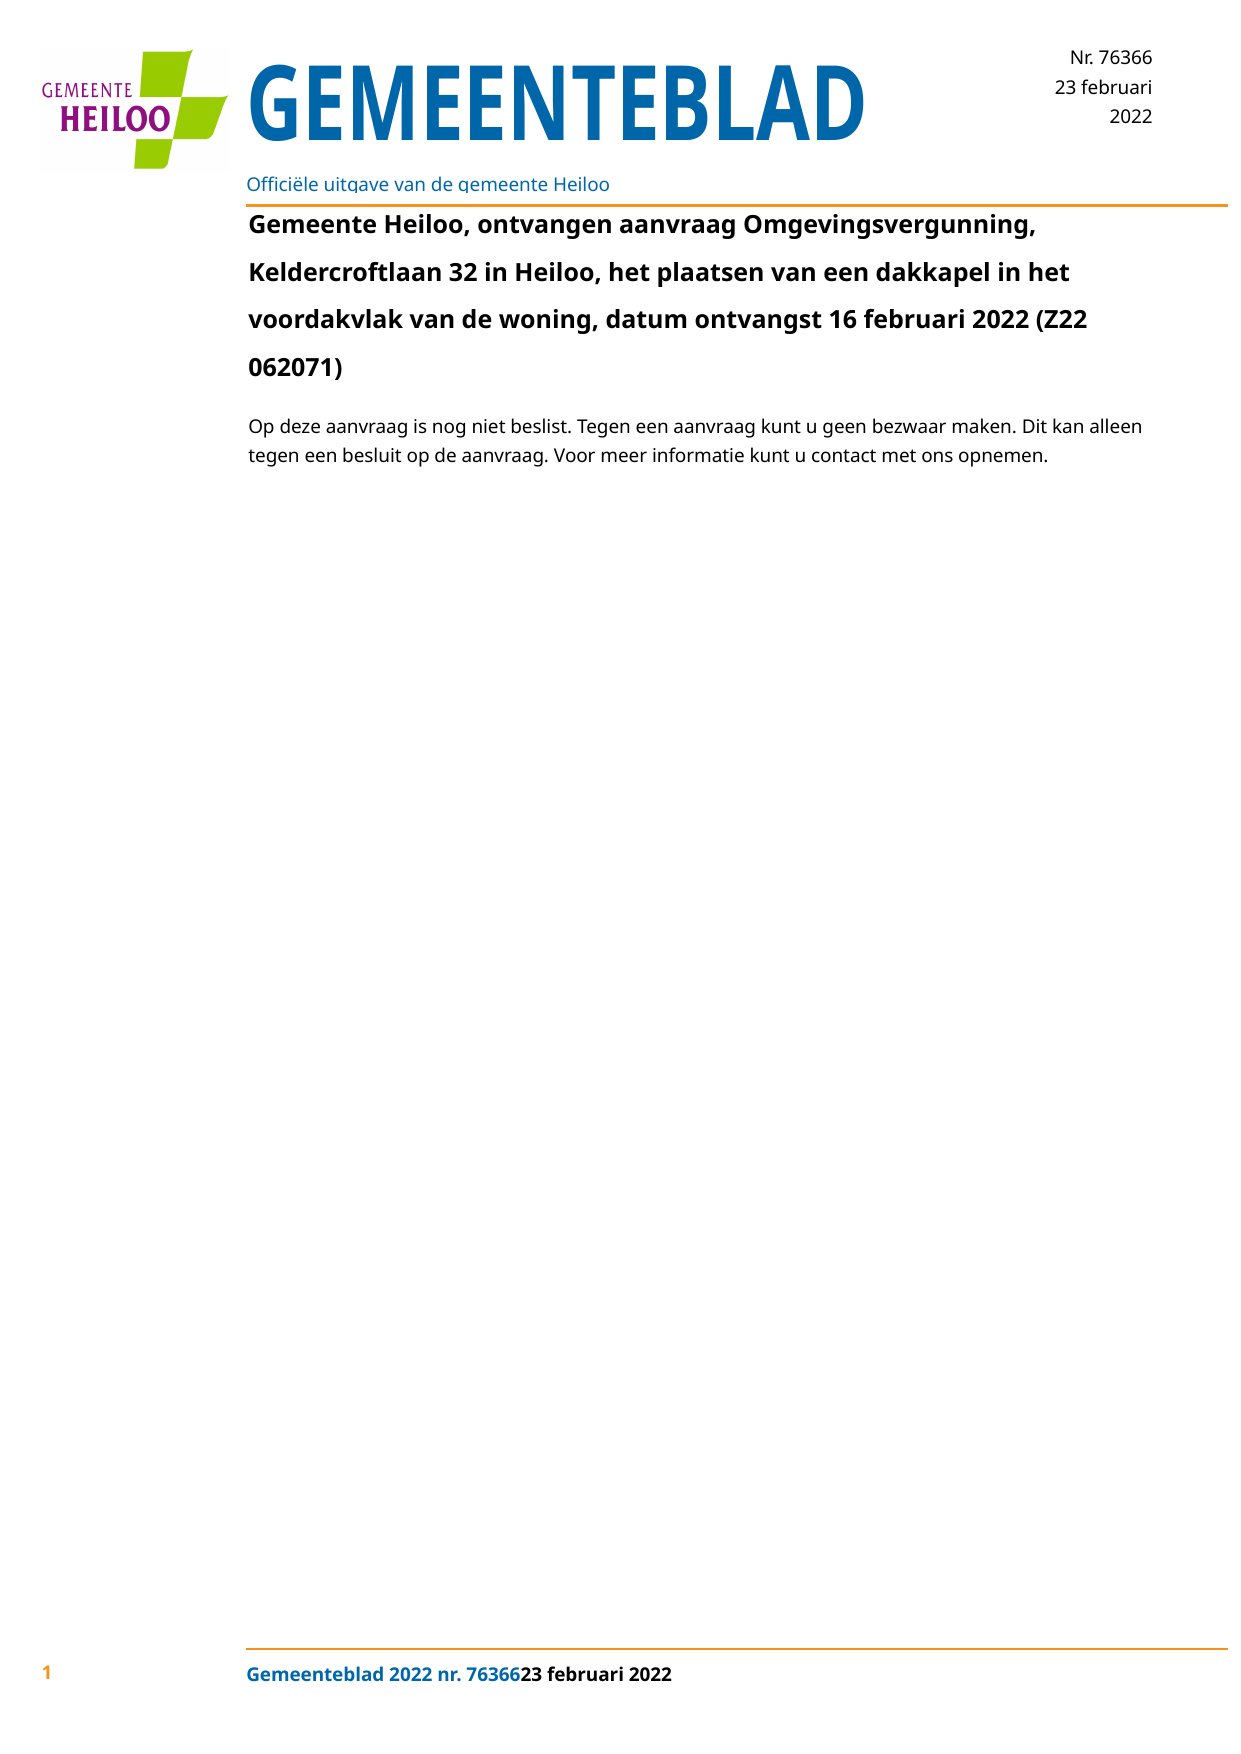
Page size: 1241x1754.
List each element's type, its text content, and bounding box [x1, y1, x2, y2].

text Gemeente Heiloo, ontvangen aanvraag Omgevingsvergunning, Keldercroftlaan 32 in Heiloo, het plaatsen van een dakkapel in het voordakvlak van de woning, datum ontvangst 16 februari 2022 (Z22 062071) [248, 207, 1152, 384]
text Op deze aanvraag is nog niet beslist. Tegen een aanvraag kunt u geen bezwaar maken. Dit kan alleen tegen een besluit op de aanvraag. Voor meer informatie kunt u contact met ons opnemen. [248, 413, 1152, 468]
picture [41, 47, 231, 172]
